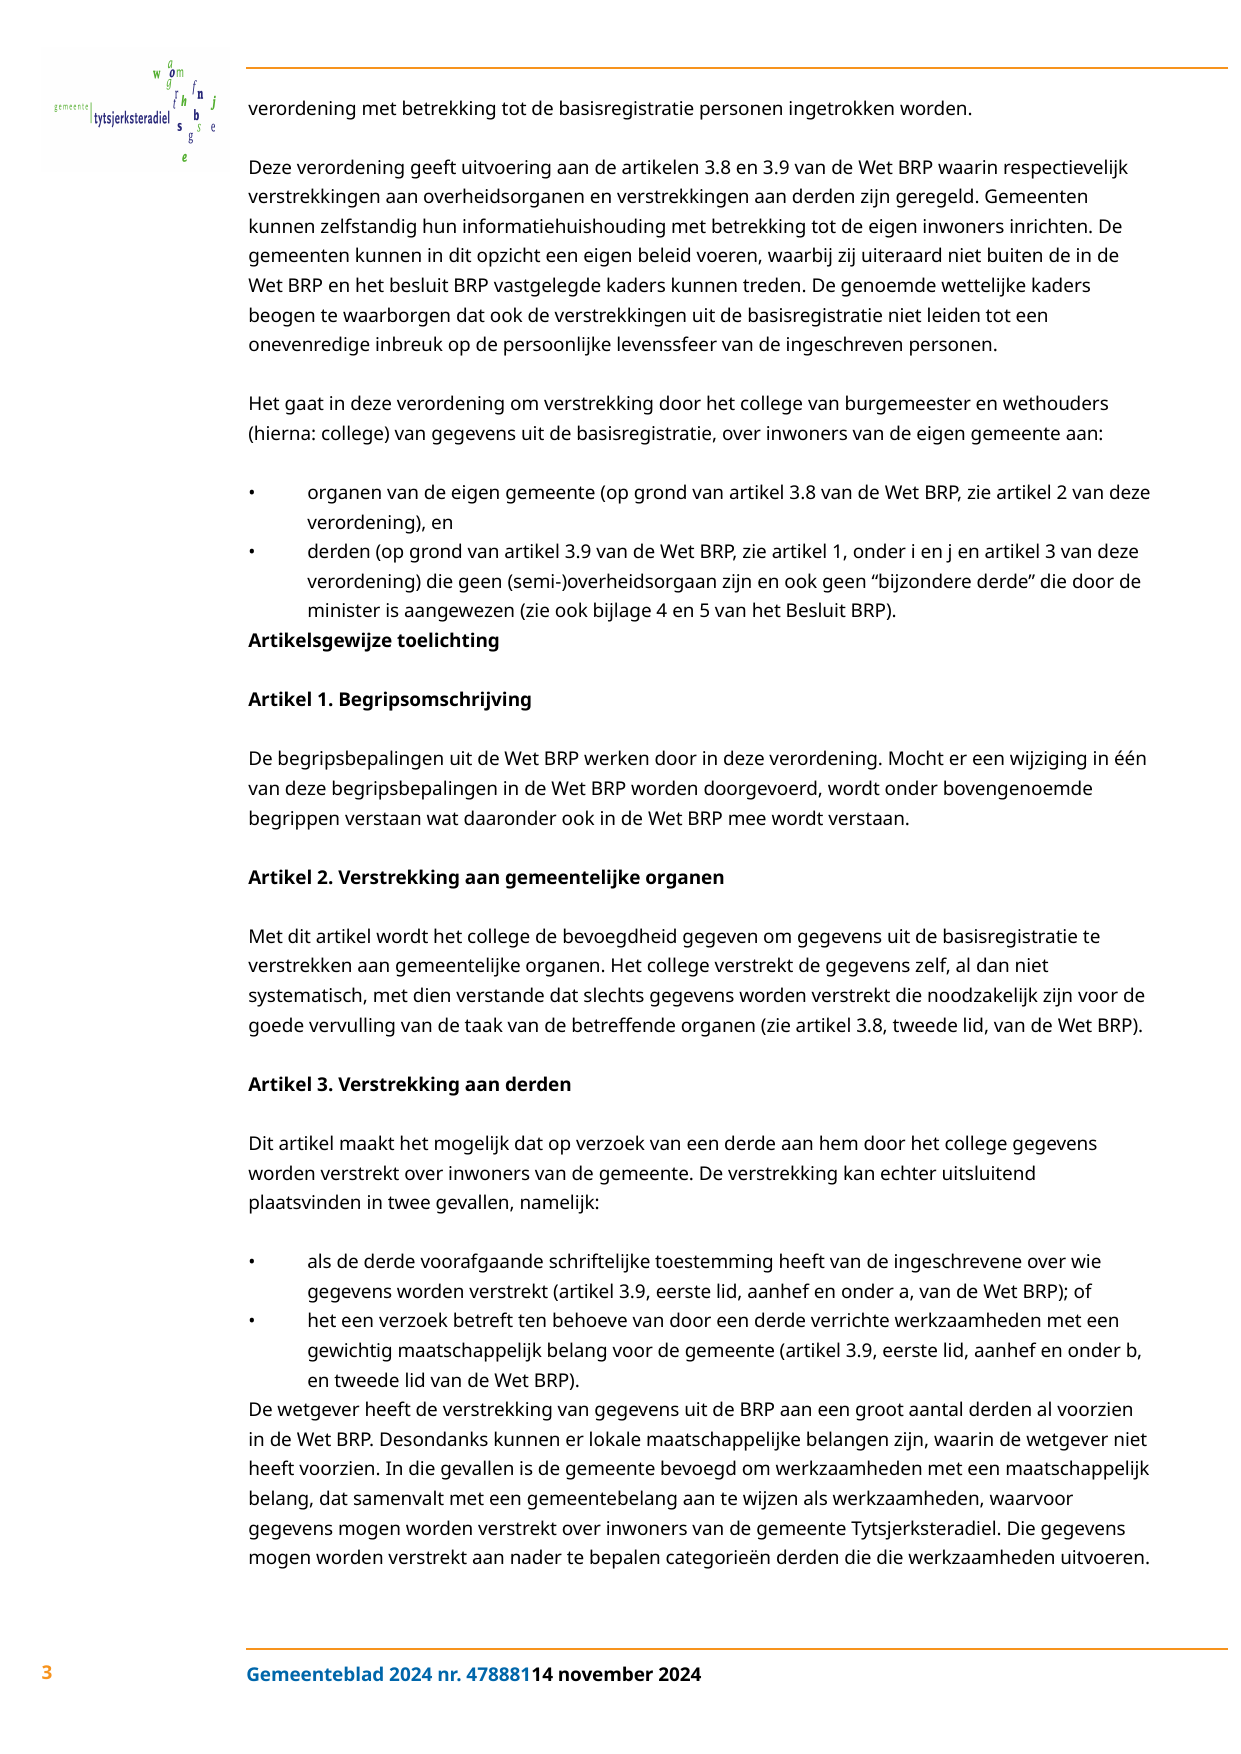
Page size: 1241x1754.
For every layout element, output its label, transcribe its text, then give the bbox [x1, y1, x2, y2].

picture [41, 47, 231, 172]
text verordening met betrekking tot de basisregistratie personen ingetrokken worden. [248, 95, 1152, 121]
text Dit artikel maakt het mogelijk dat op verzoek van een derde aan hem door het college gegevens worden verstrekt over inwoners van de gemeente. De verstrekking kan echter uitsluitend plaatsvinden in twee gevallen, namelijk: [248, 1130, 1152, 1215]
text Artikelsgewijze toelichting [248, 627, 1152, 653]
text Artikel 2. Verstrekking aan gemeentelijke organen [248, 864, 1152, 890]
list als de derde voorafgaande schriftelijke toestemming heeft van de ingeschrevene over wie gegevens worden verstrekt (artikel 3.9, eerste lid, aanhef en onder a, van de Wet BRP); of [248, 1248, 1152, 1304]
text Artikel 3. Verstrekking aan derden [248, 1071, 1152, 1097]
list derden (op grond van artikel 3.9 van de Wet BRP, zie artikel 1, onder i en j en artikel 3 van deze verordening) die geen (semi-)overheidsorgaan zijn en ook geen “bijzondere derde” die door de minister is aangewezen (zie ook bijlage 4 en 5 van het Besluit BRP). [248, 538, 1152, 623]
text Deze verordening geeft uitvoering aan de artikelen 3.8 en 3.9 van de Wet BRP waarin respectievelijk verstrekkingen aan overheidsorganen en verstrekkingen aan derden zijn geregeld. Gemeenten kunnen zelfstandig hun informatiehuishouding met betrekking tot de eigen inwoners inrichten. De gemeenten kunnen in dit opzicht een eigen beleid voeren, waarbij zij uiteraard niet buiten de in de Wet BRP en het besluit BRP vastgelegde kaders kunnen treden. De genoemde wettelijke kaders beogen te waarborgen dat ook de verstrekkingen uit de basisregistratie niet leiden tot een onevenredige inbreuk op de persoonlijke levenssfeer van de ingeschreven personen. [248, 154, 1152, 357]
text De wetgever heeft de verstrekking van gegevens uit de BRP aan een groot aantal derden al voorzien in de Wet BRP. Desondanks kunnen er lokale maatschappelijke belangen zijn, waarin de wetgever niet heeft voorzien. In die gevallen is de gemeente bevoegd om werkzaamheden met een maatschappelijk belang, dat samenvalt met een gemeentebelang aan te wijzen als werkzaamheden, waarvoor gegevens mogen worden verstrekt over inwoners van de gemeente Tytsjerksteradiel. Die gegevens mogen worden verstrekt aan nader te bepalen categorieën derden die die werkzaamheden uitvoeren. [248, 1396, 1152, 1570]
text Het gaat in deze verordening om verstrekking door het college van burgemeester en wethouders (hierna: college) van gegevens uit de basisregistratie, over inwoners van de eigen gemeente aan: [248, 391, 1152, 446]
list organen van de eigen gemeente (op grond van artikel 3.8 van de Wet BRP, zie artikel 2 van deze verordening), en [248, 479, 1152, 535]
text Met dit artikel wordt het college de bevoegdheid gegeven om gegevens uit de basisregistratie te verstrekken aan gemeentelijke organen. Het college verstrekt de gegevens zelf, al dan niet systematisch, met dien verstande dat slechts gegevens worden verstrekt die noodzakelijk zijn voor de goede vervulling van de taak van de betreffende organen (zie artikel 3.8, tweede lid, van de Wet BRP). [248, 923, 1152, 1038]
text De begripsbepalingen uit de Wet BRP werken door in deze verordening. Mocht er een wijziging in één van deze begripsbepalingen in de Wet BRP worden doorgevoerd, wordt onder bovengenoemde begrippen verstaan wat daaronder ook in de Wet BRP mee wordt verstaan. [248, 746, 1152, 831]
list het een verzoek betreft ten behoeve van door een derde verrichte werkzaamheden met een gewichtig maatschappelijk belang voor de gemeente (artikel 3.9, eerste lid, aanhef en onder b, en tweede lid van de Wet BRP). [248, 1308, 1152, 1393]
text Artikel 1. Begripsomschrijving [248, 686, 1152, 712]
